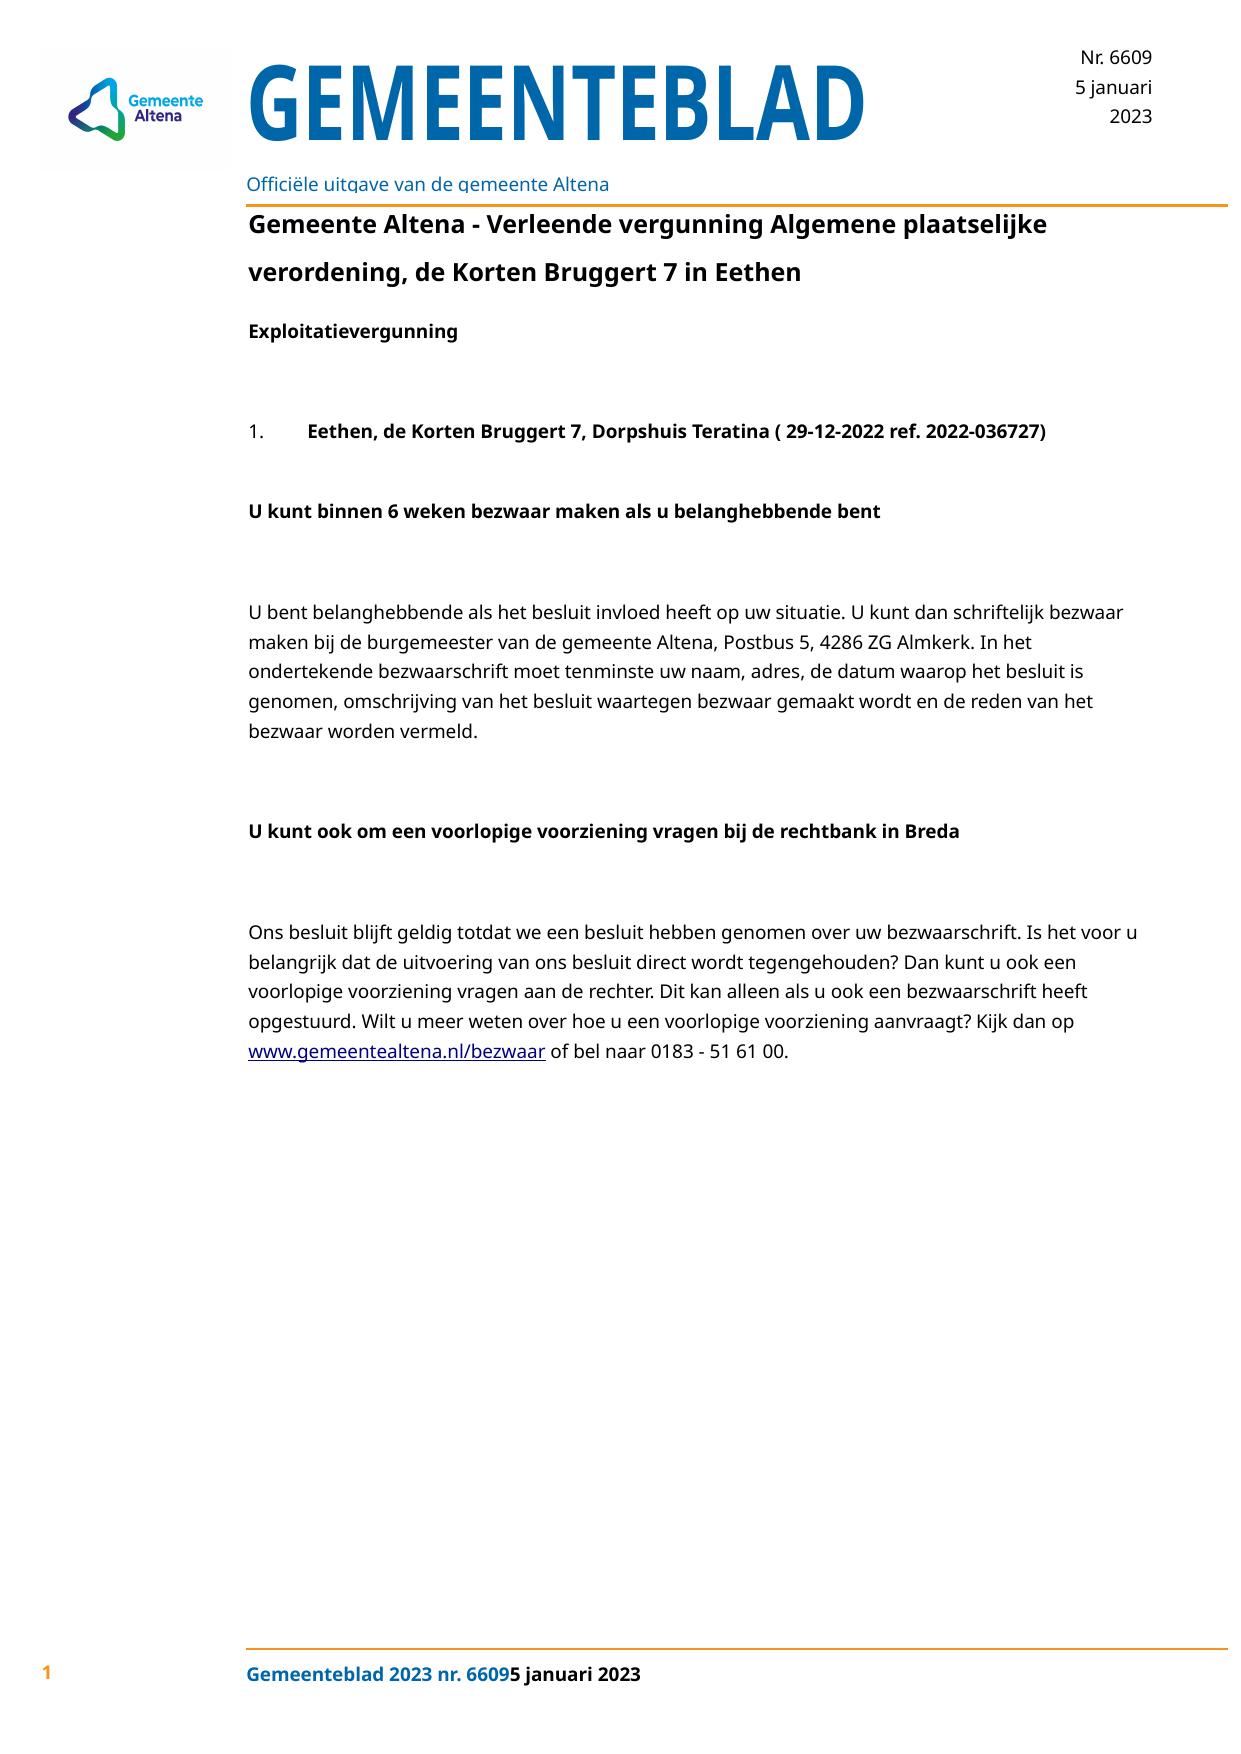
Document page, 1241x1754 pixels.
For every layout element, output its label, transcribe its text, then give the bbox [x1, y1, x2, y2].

text Gemeente Altena - Verleende vergunning Algemene plaatselijke verordening, de Korten Bruggert 7 in Eethen [248, 207, 1152, 288]
picture [41, 47, 231, 172]
text U kunt ook om een voorlopige voorziening vragen bij de rechtbank in Breda [248, 819, 1152, 844]
list Eethen, de Korten Bruggert 7, Dorpshuis Teratina ( 29-12-2022 ref. 2022-036727) [248, 419, 1152, 444]
text Exploitatievergunning [248, 318, 1152, 344]
text U bent belanghebbende als het besluit invloed heeft op uw situatie. U kunt dan schriftelijk bezwaar maken bij de burgemeester van de gemeente Altena, Postbus 5, 4286 ZG Almkerk. In het ondertekende bezwaarschrift moet tenminste uw naam, adres, de datum waarop het besluit is genomen, omschrijving van het besluit waartegen bezwaar gemaakt wordt en de reden van het bezwaar worden vermeld. [248, 599, 1152, 744]
text U kunt binnen 6 weken bezwaar maken als u belanghebbende bent [248, 499, 1152, 524]
text Ons besluit blijft geldig totdat we een besluit hebben genomen over uw bezwaarschrift. Is het voor u belangrijk dat de uitvoering van ons besluit direct wordt tegengehouden? Dan kunt u ook een voorlopige voorziening vragen aan de rechter. Dit kan alleen als u ook een bezwaarschrift heeft opgestuurd. Wilt u meer weten over hoe u een voorlopige voorziening aanvraagt? Kijk dan op www.gemeentealtena.nl/bezwaar of bel naar 0183 - 51 61 00. [248, 919, 1152, 1064]
